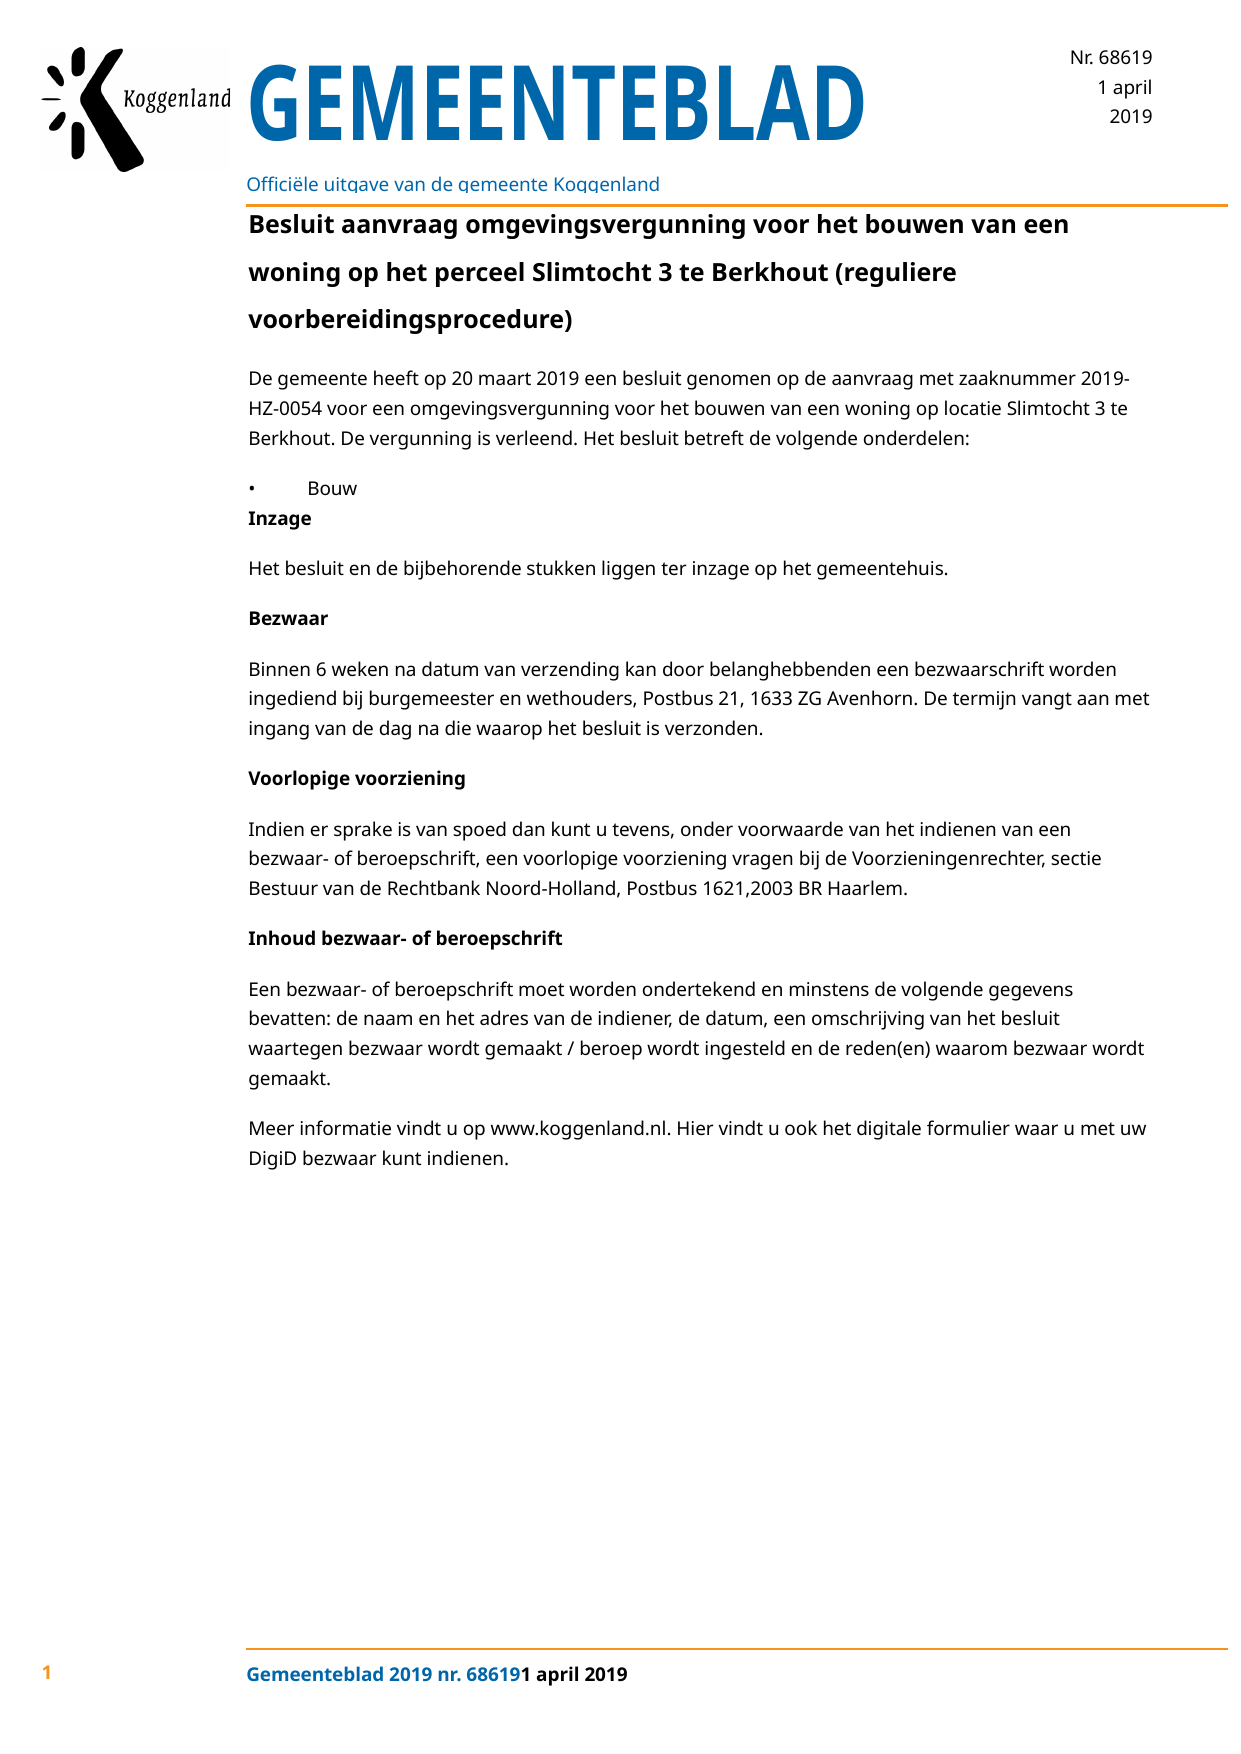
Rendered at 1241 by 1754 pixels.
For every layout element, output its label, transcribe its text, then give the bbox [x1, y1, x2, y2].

picture [41, 47, 231, 172]
list Bouw [248, 475, 1152, 501]
text Indien er sprake is van spoed dan kunt u tevens, onder voorwaarde van het indienen van een bezwaar- of beroepschrift, een voorlopige voorziening vragen bij de Voorzieningenrechter, sectie Bestuur van de Rechtbank Noord-Holland, Postbus 1621,2003 BR Haarlem. [248, 816, 1152, 901]
text Voorlopige voorziening [248, 766, 1152, 791]
text Inzage [248, 505, 1152, 530]
text Binnen 6 weken na datum van verzending kan door belanghebbenden een bezwaarschrift worden ingediend bij burgemeester en wethouders, Postbus 21, 1633 ZG Avenhorn. De termijn vangt aan met ingang van de dag na die waarop het besluit is verzonden. [248, 656, 1152, 741]
text Besluit aanvraag omgevingsvergunning voor het bouwen van een woning op het perceel Slimtocht 3 te Berkhout (reguliere voorbereidingsprocedure) [248, 207, 1152, 336]
text Bezwaar [248, 606, 1152, 631]
text Inhoud bezwaar- of beroepschrift [248, 926, 1152, 951]
text De gemeente heeft op 20 maart 2019 een besluit genomen op de aanvraag met zaaknummer 2019-HZ-0054 voor een omgevingsvergunning voor het bouwen van een woning op locatie Slimtocht 3 te Berkhout. De vergunning is verleend. Het besluit betreft de volgende onderdelen: [248, 366, 1152, 450]
text Het besluit en de bijbehorende stukken liggen ter inzage op het gemeentehuis. [248, 555, 1152, 581]
text Meer informatie vindt u op www.koggenland.nl. Hier vindt u ook het digitale formulier waar u met uw DigiD bezwaar kunt indienen. [248, 1115, 1152, 1170]
text Een bezwaar- of beroepschrift moet worden ondertekend en minstens de volgende gegevens bevatten: de naam en het adres van de indiener, de datum, een omschrijving van het besluit waartegen bezwaar wordt gemaakt / beroep wordt ingesteld en de reden(en) waarom bezwaar wordt gemaakt. [248, 976, 1152, 1090]
